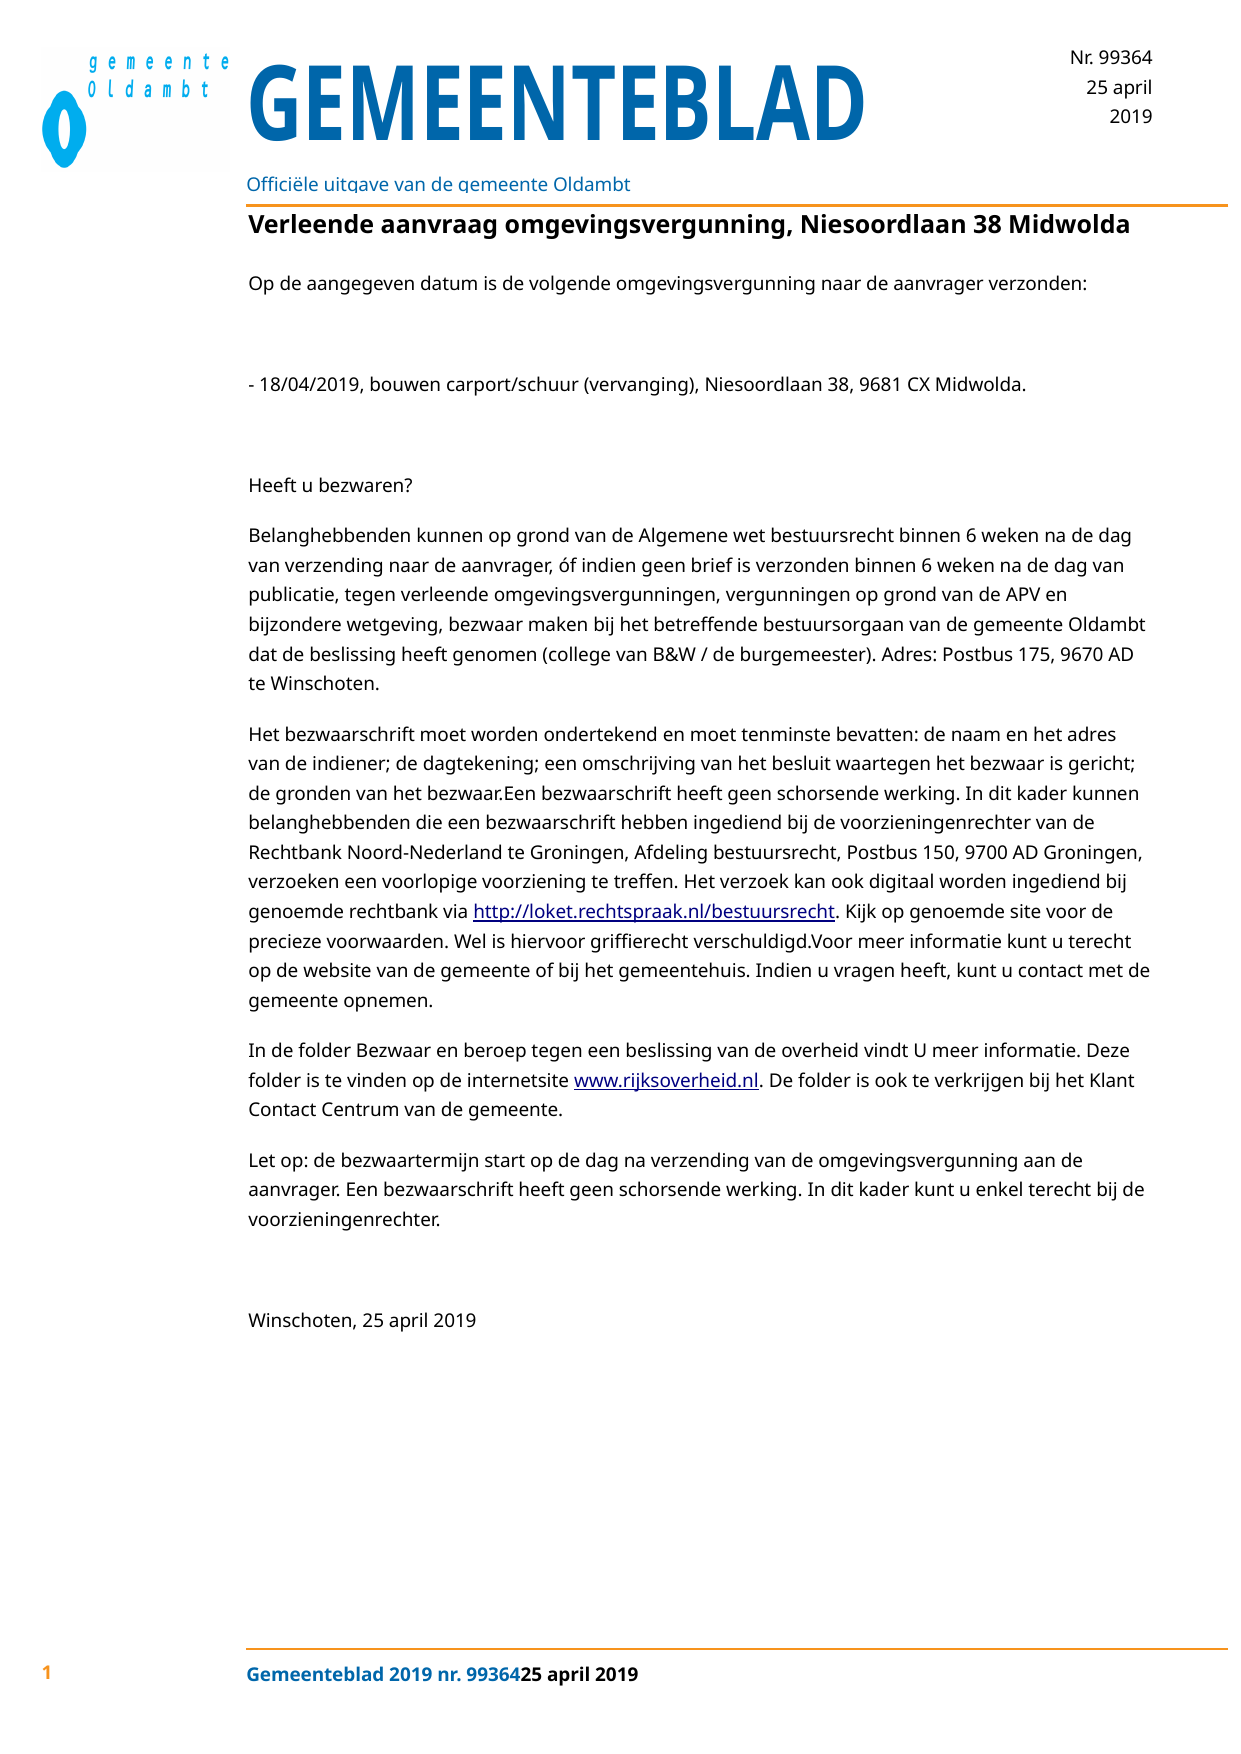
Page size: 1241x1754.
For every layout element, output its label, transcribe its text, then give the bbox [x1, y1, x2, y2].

text Let op: de bezwaartermijn start op de dag na verzending van de omgevingsvergunning aan de aanvrager. Een bezwaarschrift heeft geen schorsende werking. In dit kader kunt u enkel terecht bij de voorzieningenrechter. [248, 1147, 1152, 1232]
text Het bezwaarschrift moet worden ondertekend en moet tenminste bevatten: de naam en het adres van de indiener; de dagtekening; een omschrijving van het besluit waartegen het bezwaar is gericht; de gronden van het bezwaar.Een bezwaarschrift heeft geen schorsende werking. In dit kader kunnen belanghebbenden die een bezwaarschrift hebben ingediend bij de voorzieningenrechter van de Rechtbank Noord-Nederland te Groningen, Afdeling bestuursrecht, Postbus 150, 9700 AD Groningen, verzoeken een voorlopige voorziening te treffen. Het verzoek kan ook digitaal worden ingediend bij genoemde rechtbank via http://loket.rechtspraak.nl/bestuursrecht. Kijk op genoemde site voor de precieze voorwaarden. Wel is hiervoor griffierecht verschuldigd.Voor meer informatie kunt u terecht op de website van de gemeente of bij het gemeentehuis. Indien u vragen heeft, kunt u contact met de gemeente opnemen. [248, 721, 1152, 1013]
text Heeft u bezwaren? [248, 472, 1152, 498]
text In de folder Bezwaar en beroep tegen een beslissing van de overheid vindt U meer informatie. Deze folder is te vinden op de internetsite www.rijksoverheid.nl. De folder is ook te verkrijgen bij het Klant Contact Centrum van de gemeente. [248, 1037, 1152, 1122]
text Verleende aanvraag omgevingsvergunning, Niesoordlaan 38 Midwolda [248, 207, 1152, 241]
picture [41, 47, 231, 172]
text Op de aangegeven datum is de volgende omgevingsvergunning naar de aanvrager verzonden: [248, 270, 1152, 296]
text Winschoten, 25 april 2019 [248, 1307, 1152, 1333]
text Belanghebbenden kunnen op grond van de Algemene wet bestuursrecht binnen 6 weken na de dag van verzending naar de aanvrager, óf indien geen brief is verzonden binnen 6 weken na de dag van publicatie, tegen verleende omgevingsvergunningen, vergunningen op grond van de APV en bijzondere wetgeving, bezwaar maken bij het betreffende bestuursorgaan van de gemeente Oldambt dat de beslissing heeft genomen (college van B&W / de burgemeester). Adres: Postbus 175, 9670 AD te Winschoten. [248, 522, 1152, 696]
text - 18/04/2019, bouwen carport/schuur (vervanging), Niesoordlaan 38, 9681 CX Midwolda. [248, 371, 1152, 397]
